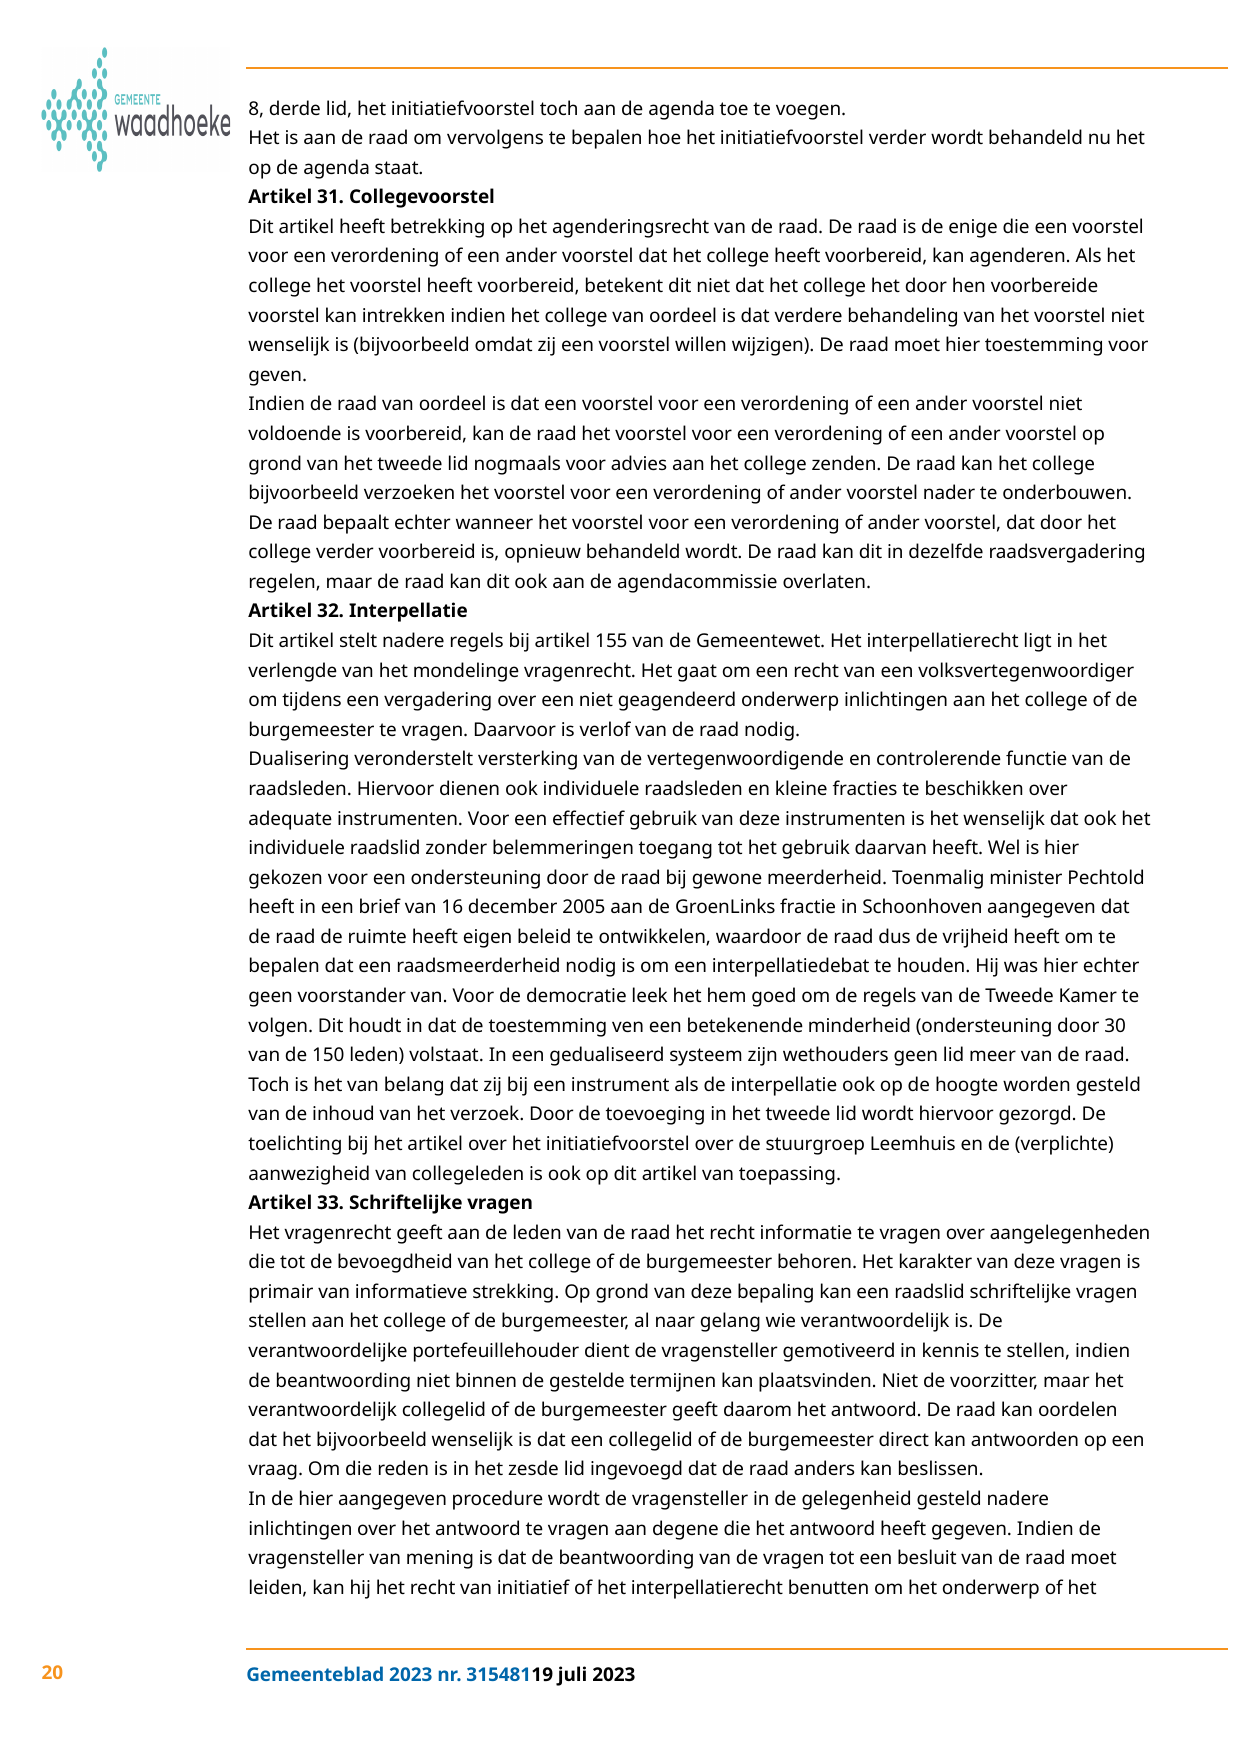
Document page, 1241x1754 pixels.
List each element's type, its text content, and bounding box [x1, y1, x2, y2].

text Artikel 31. Collegevoorstel [248, 183, 1152, 209]
text Dualisering veronderstelt versterking van de vertegenwoordigende en controlerende functie van de raadsleden. Hiervoor dienen ook individuele raadsleden en kleine fracties te beschikken over adequate instrumenten. Voor een effectief gebruik van deze instrumenten is het wenselijk dat ook het individuele raadslid zonder belemmeringen toegang tot het gebruik daarvan heeft. Wel is hier gekozen voor een ondersteuning door de raad bij gewone meerderheid. Toenmalig minister Pechtold heeft in een brief van 16 december 2005 aan de GroenLinks fractie in Schoonhoven aangegeven dat de raad de ruimte heeft eigen beleid te ontwikkelen, waardoor de raad dus de vrijheid heeft om te bepalen dat een raadsmeerderheid nodig is om een interpellatiedebat te houden. Hij was hier echter geen voorstander van. Voor de democratie leek het hem goed om de regels van de Tweede Kamer te volgen. Dit houdt in dat de toestemming ven een betekenende minderheid (ondersteuning door 30 van de 150 leden) volstaat. In een gedualiseerd systeem zijn wethouders geen lid meer van de raad. Toch is het van belang dat zij bij een instrument als de interpellatie ook op de hoogte worden gesteld van de inhoud van het verzoek. Door de toevoeging in het tweede lid wordt hiervoor gezorgd. De toelichting bij het artikel over het initiatiefvoorstel over de stuurgroep Leemhuis en de (verplichte) aanwezigheid van collegeleden is ook op dit artikel van toepassing. [248, 746, 1152, 1186]
text Artikel 33. Schriftelijke vragen [248, 1189, 1152, 1215]
text 8, derde lid, het initiatiefvoorstel toch aan de agenda toe te voegen. [248, 95, 1152, 121]
text Indien de raad van oordeel is dat een voorstel voor een verordening of een ander voorstel niet voldoende is voorbereid, kan de raad het voorstel voor een verordening of een ander voorstel op grond van het tweede lid nogmaals voor advies aan het college zenden. De raad kan het college bijvoorbeeld verzoeken het voorstel voor een verordening of ander voorstel nader te onderbouwen. De raad bepaalt echter wanneer het voorstel voor een verordening of ander voorstel, dat door het college verder voorbereid is, opnieuw behandeld wordt. De raad kan dit in dezelfde raadsvergadering regelen, maar de raad kan dit ook aan de agendacommissie overlaten. [248, 391, 1152, 594]
text Dit artikel heeft betrekking op het agenderingsrecht van de raad. De raad is de enige die een voorstel voor een verordening of een ander voorstel dat het college heeft voorbereid, kan agenderen. Als het college het voorstel heeft voorbereid, betekent dit niet dat het college het door hen voorbereide voorstel kan intrekken indien het college van oordeel is dat verdere behandeling van het voorstel niet wenselijk is (bijvoorbeeld omdat zij een voorstel willen wijzigen). De raad moet hier toestemming voor geven. [248, 213, 1152, 387]
text Dit artikel stelt nadere regels bij artikel 155 van de Gemeentewet. Het interpellatierecht ligt in het verlengde van het mondelinge vragenrecht. Het gaat om een recht van een volksvertegenwoordiger om tijdens een vergadering over een niet geagendeerd onderwerp inlichtingen aan het college of de burgemeester te vragen. Daarvoor is verlof van de raad nodig. [248, 627, 1152, 742]
text Het is aan de raad om vervolgens te bepalen hoe het initiatiefvoorstel verder wordt behandeld nu het op de agenda staat. [248, 124, 1152, 180]
text In de hier aangegeven procedure wordt de vragensteller in de gelegenheid gesteld nadere inlichtingen over het antwoord te vragen aan degene die het antwoord heeft gegeven. Indien de vragensteller van mening is dat de beantwoording van de vragen tot een besluit van de raad moet leiden, kan hij het recht van initiatief of het interpellatierecht benutten om het onderwerp of het [248, 1485, 1152, 1600]
text Het vragenrecht geeft aan de leden van de raad het recht informatie te vragen over aangelegenheden die tot de bevoegdheid van het college of de burgemeester behoren. Het karakter van deze vragen is primair van informatieve strekking. Op grond van deze bepaling kan een raadslid schriftelijke vragen stellen aan het college of de burgemeester, al naar gelang wie verantwoordelijk is. De verantwoordelijke portefeuillehouder dient de vragensteller gemotiveerd in kennis te stellen, indien de beantwoording niet binnen de gestelde termijnen kan plaatsvinden. Niet de voorzitter, maar het verantwoordelijk collegelid of de burgemeester geeft daarom het antwoord. De raad kan oordelen dat het bijvoorbeeld wenselijk is dat een collegelid of de burgemeester direct kan antwoorden op een vraag. Om die reden is in het zesde lid ingevoegd dat de raad anders kan beslissen. [248, 1219, 1152, 1481]
picture [41, 47, 231, 172]
text Artikel 32. Interpellatie [248, 598, 1152, 623]
